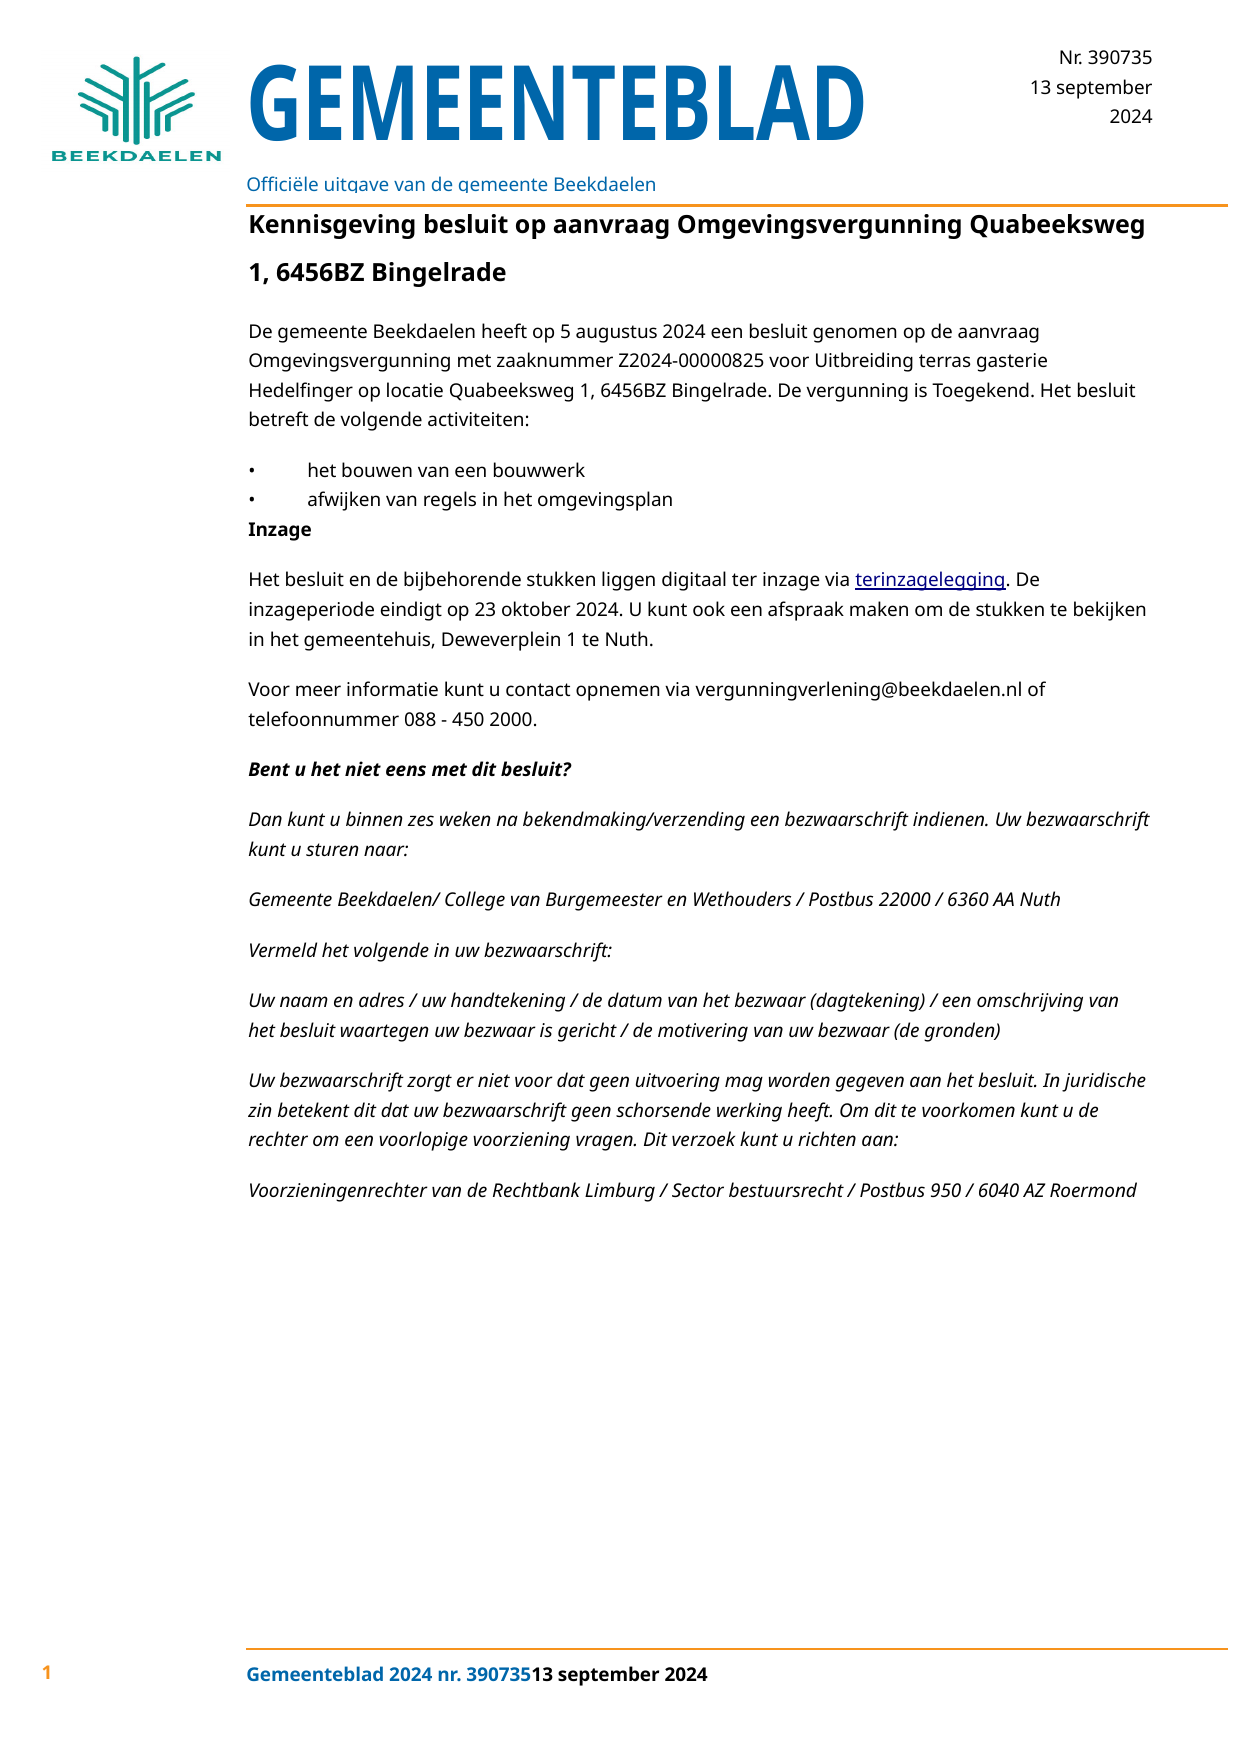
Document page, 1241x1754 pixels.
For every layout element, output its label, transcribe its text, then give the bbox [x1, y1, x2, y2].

text Voor meer informatie kunt u contact opnemen via vergunningverlening@beekdaelen.nl of telefoonnummer 088 - 450 2000. [248, 676, 1152, 732]
text Uw bezwaarschrift zorgt er niet voor dat geen uitvoering mag worden gegeven aan het besluit. In juridische zin betekent dit dat uw bezwaarschrift geen schorsende werking heeft. Om dit te voorkomen kunt u de rechter om een voorlopige voorziening vragen. Dit verzoek kunt u richten aan: [248, 1067, 1152, 1152]
text Dan kunt u binnen zes weken na bekendmaking/verzending een bezwaarschrift indienen. Uw bezwaarschrift kunt u sturen naar: [248, 807, 1152, 862]
list het bouwen van een bouwwerk [248, 457, 1152, 483]
list afwijken van regels in het omgevingsplan [248, 487, 1152, 512]
text Inzage [248, 516, 1152, 542]
text De gemeente Beekdaelen heeft op 5 augustus 2024 een besluit genomen op de aanvraag Omgevingsvergunning met zaaknummer Z2024-00000825 voor Uitbreiding terras gasterie Hedelfinger op locatie Quabeeksweg 1, 6456BZ Bingelrade. De vergunning is Toegekend. Het besluit betreft de volgende activiteiten: [248, 318, 1152, 432]
picture [41, 47, 231, 172]
text Bent u het niet eens met dit besluit? [248, 756, 1152, 782]
text Voorzieningenrechter van de Rechtbank Limburg / Sector bestuursrecht / Postbus 950 / 6040 AZ Roermond [248, 1177, 1152, 1203]
text Uw naam en adres / uw handtekening / de datum van het bezwaar (dagtekening) / een omschrijving van het besluit waartegen uw bezwaar is gericht / de motivering van uw bezwaar (de gronden) [248, 987, 1152, 1043]
text Kennisgeving besluit op aanvraag Omgevingsvergunning Quabeeksweg 1, 6456BZ Bingelrade [248, 207, 1152, 288]
text Het besluit en de bijbehorende stukken liggen digitaal ter inzage via terinzagelegging. De inzageperiode eindigt op 23 oktober 2024. U kunt ook een afspraak maken om de stukken te bekijken in het gemeentehuis, Deweverplein 1 te Nuth. [248, 567, 1152, 652]
text Vermeld het volgende in uw bezwaarschrift: [248, 937, 1152, 963]
text Gemeente Beekdaelen/ College van Burgemeester en Wethouders / Postbus 22000 / 6360 AA Nuth [248, 887, 1152, 912]
